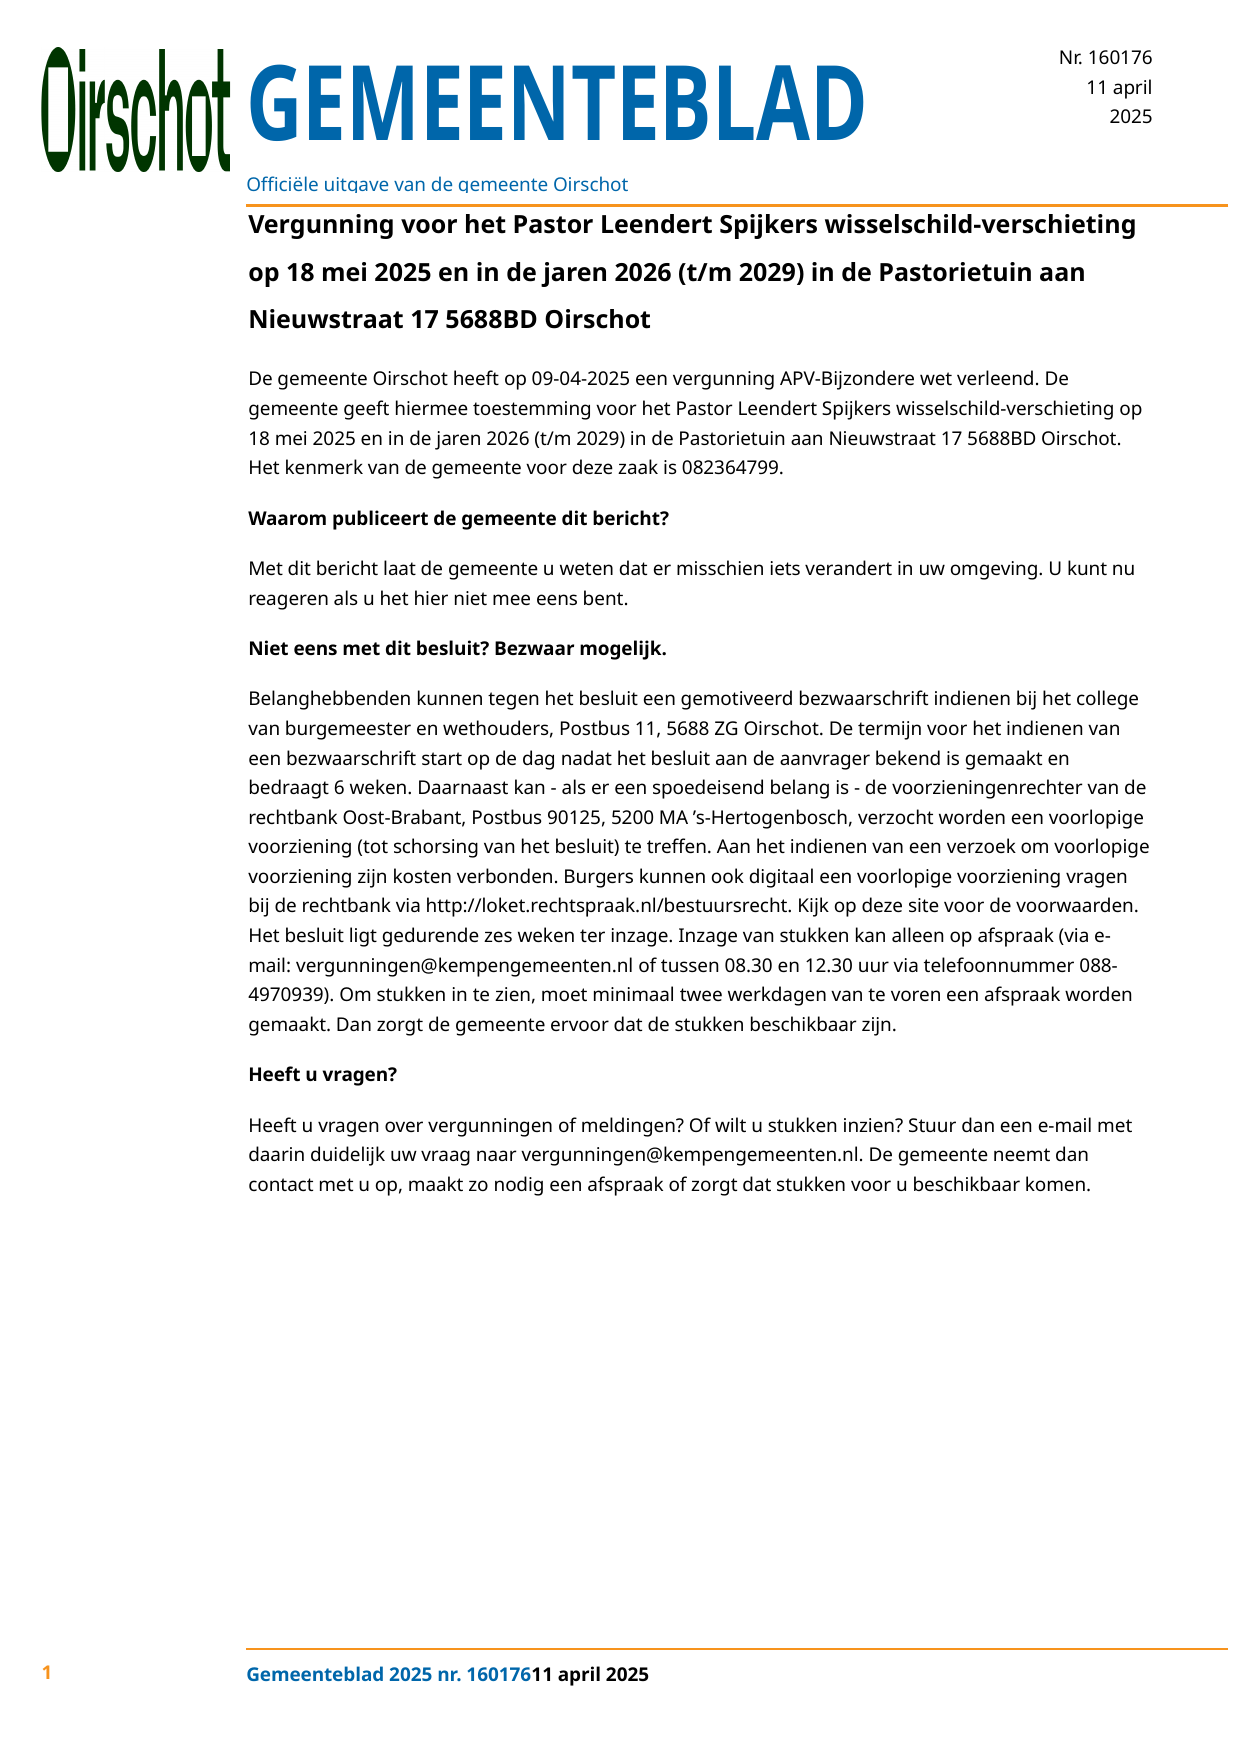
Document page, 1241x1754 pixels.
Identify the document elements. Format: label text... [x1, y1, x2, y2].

text Niet eens met dit besluit? Bezwaar mogelijk. [248, 635, 1152, 661]
text De gemeente Oirschot heeft op 09-04-2025 een vergunning APV-Bijzondere wet verleend. De gemeente geeft hiermee toestemming voor het Pastor Leendert Spijkers wisselschild-verschieting op 18 mei 2025 en in de jaren 2026 (t/m 2029) in de Pastorietuin aan Nieuwstraat 17 5688BD Oirschot. Het kenmerk van de gemeente voor deze zaak is 082364799. [248, 366, 1152, 480]
text Met dit bericht laat de gemeente u weten dat er misschien iets verandert in uw omgeving. U kunt nu reageren als u het hier niet mee eens bent. [248, 555, 1152, 610]
text Waarom publiceert de gemeente dit bericht? [248, 505, 1152, 530]
text Heeft u vragen over vergunningen of meldingen? Of wilt u stukken inzien? Stuur dan een e-mail met daarin duidelijk uw vraag naar vergunningen@kempengemeenten.nl. De gemeente neemt dan contact met u op, maakt zo nodig een afspraak of zorgt dat stukken voor u beschikbaar komen. [248, 1112, 1152, 1197]
text Vergunning voor het Pastor Leendert Spijkers wisselschild-verschieting op 18 mei 2025 en in de jaren 2026 (t/m 2029) in de Pastorietuin aan Nieuwstraat 17 5688BD Oirschot [248, 207, 1152, 336]
text Heeft u vragen? [248, 1061, 1152, 1087]
picture [41, 47, 231, 172]
text Belanghebbenden kunnen tegen het besluit een gemotiveerd bezwaarschrift indienen bij het college van burgemeester en wethouders, Postbus 11, 5688 ZG Oirschot. De termijn voor het indienen van een bezwaarschrift start op de dag nadat het besluit aan de aanvrager bekend is gemaakt en bedraagt 6 weken. Daarnaast kan - als er een spoedeisend belang is - de voorzieningenrechter van de rechtbank Oost-Brabant, Postbus 90125, 5200 MA ’s-Hertogenbosch, verzocht worden een voorlopige voorziening (tot schorsing van het besluit) te treffen. Aan het indienen van een verzoek om voorlopige voorziening zijn kosten verbonden. Burgers kunnen ook digitaal een voorlopige voorziening vragen bij de rechtbank via http://loket.rechtspraak.nl/bestuursrecht. Kijk op deze site voor de voorwaarden. Het besluit ligt gedurende zes weken ter inzage. Inzage van stukken kan alleen op afspraak (via e-mail: vergunningen@kempengemeenten.nl of tussen 08.30 en 12.30 uur via telefoonnummer 088-4970939). Om stukken in te zien, moet minimaal twee werkdagen van te voren een afspraak worden gemaakt. Dan zorgt de gemeente ervoor dat de stukken beschikbaar zijn. [248, 686, 1152, 1037]
